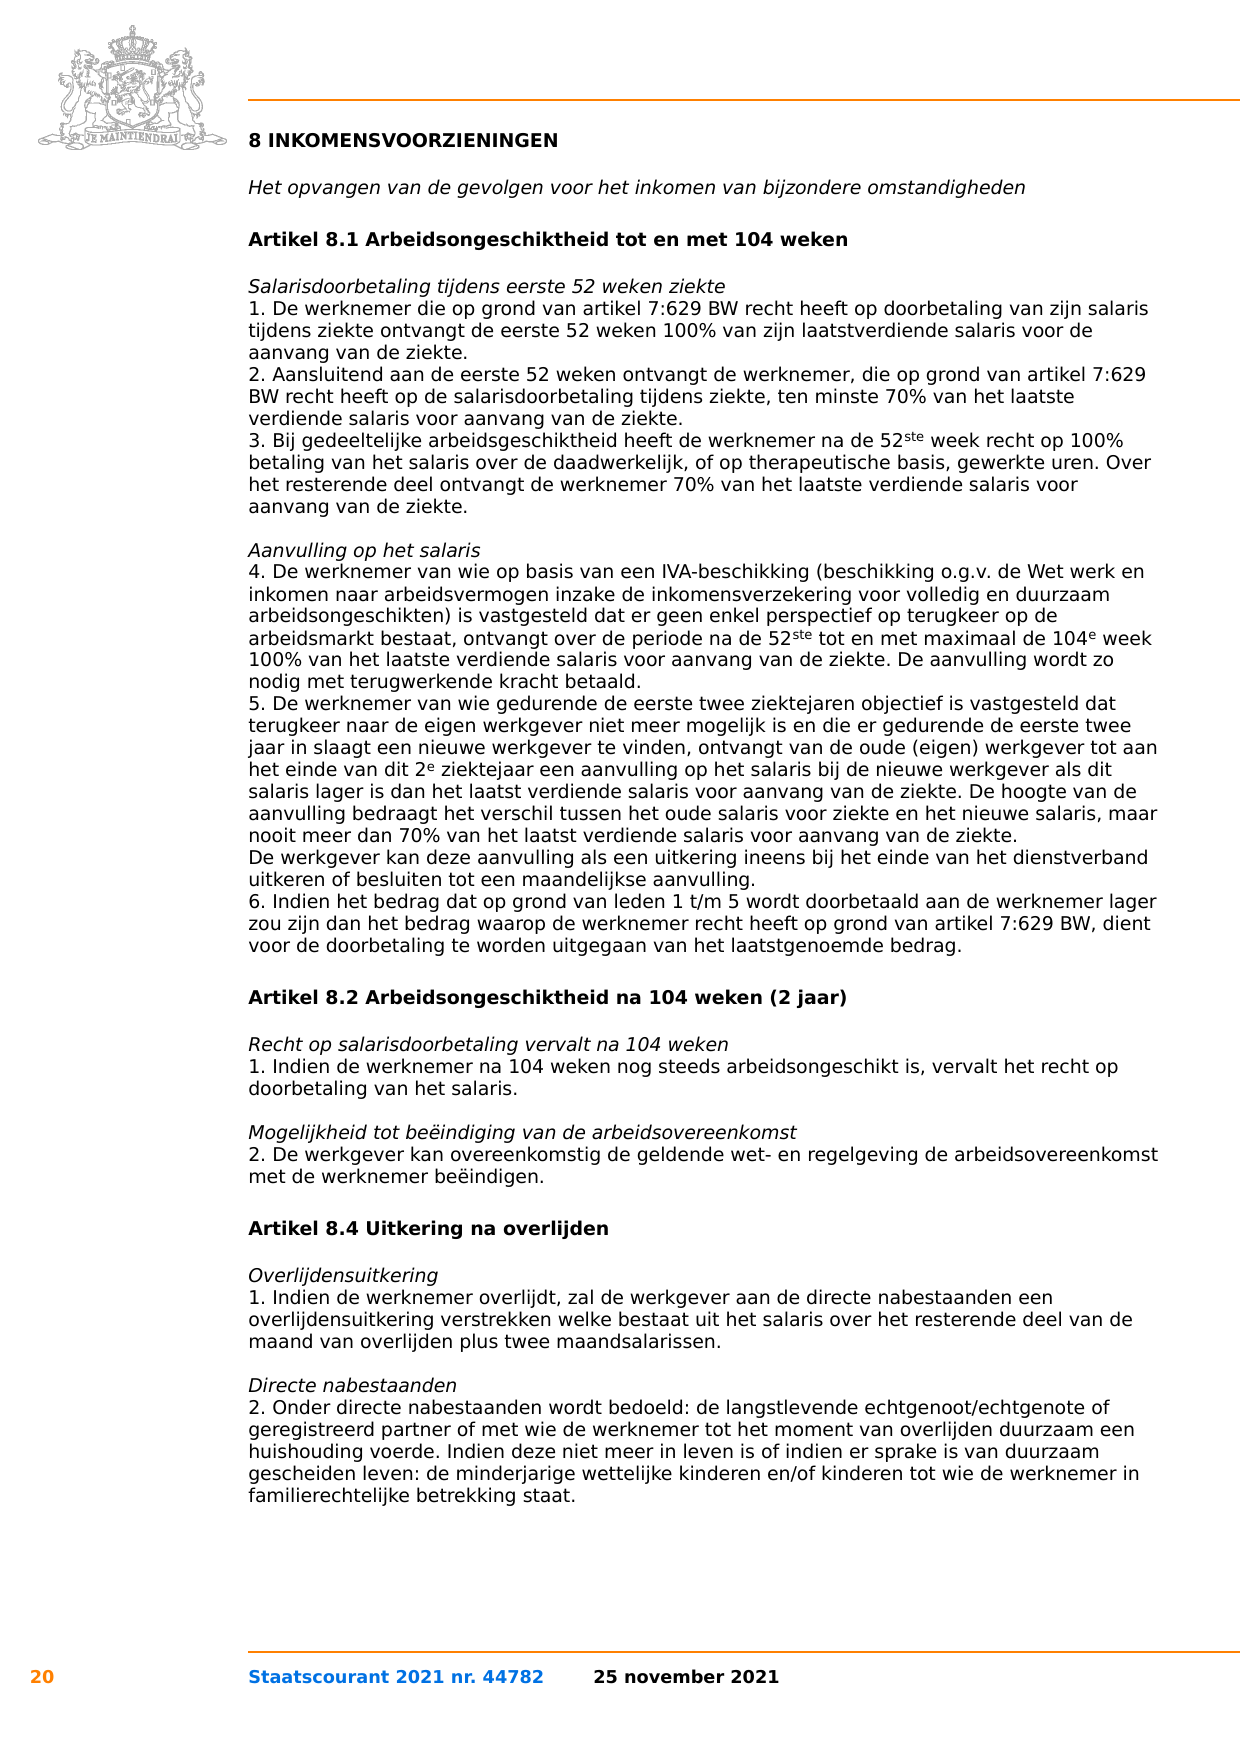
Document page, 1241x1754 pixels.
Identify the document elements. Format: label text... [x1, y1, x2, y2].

subtitle Recht op salarisdoorbetaling vervalt na 104 weken [248, 1034, 1163, 1056]
subtitle Artikel 8.1 Arbeidsongeschiktheid tot en met 104 weken [248, 229, 1163, 251]
text 5. De werknemer van wie gedurende de eerste twee ziektejaren objectief is vastgesteld dat terugkeer naar de eigen werkgever niet meer mogelijk is en die er gedurende de eerste twee jaar in slaagt een nieuwe werkgever te vinden, ontvangt van de oude (eigen) werkgever tot aan het einde van dit 2e ziektejaar een aanvulling op het salaris bij de nieuwe werkgever als dit salaris lager is dan het laatst verdiende salaris voor aanvang van de ziekte. De hoogte van de aanvulling bedraagt het verschil tussen het oude salaris voor ziekte en het nieuwe salaris, maar nooit meer dan 70% van het laatst verdiende salaris voor aanvang van de ziekte. [248, 693, 1163, 847]
text De werkgever kan deze aanvulling als een uitkering ineens bij het einde van het dienstverband uitkeren of besluiten tot een maandelijkse aanvulling. [248, 847, 1163, 891]
subtitle Mogelijkheid tot beëindiging van de arbeidsovereenkomst [248, 1122, 1163, 1144]
subtitle Artikel 8.2 Arbeidsongeschiktheid na 104 weken (2 jaar) [248, 987, 1163, 1009]
subtitle 8 INKOMENSVOORZIENINGEN [248, 130, 1163, 152]
text 2. De werkgever kan overeenkomstig de geldende wet- en regelgeving de arbeidsovereenkomst met de werknemer beëindigen. [248, 1144, 1163, 1188]
text 1. Indien de werknemer overlijdt, zal de werkgever aan de directe nabestaanden een overlijdensuitkering verstrekken welke bestaat uit het salaris over het resterende deel van de maand van overlijden plus twee maandsalarissen. [248, 1287, 1163, 1353]
text 6. Indien het bedrag dat op grond van leden 1 t/m 5 wordt doorbetaald aan de werknemer lager zou zijn dan het bedrag waarop de werknemer recht heeft op grond van artikel 7:629 BW, dient voor de doorbetaling te worden uitgegaan van het laatstgenoemde bedrag. [248, 891, 1163, 957]
text 4. De werknemer van wie op basis van een IVA-beschikking (beschikking o.g.v. de Wet werk en inkomen naar arbeidsvermogen inzake de inkomensverzekering voor volledig en duurzaam arbeidsongeschikten) is vastgesteld dat er geen enkel perspectief op terugkeer op de arbeidsmarkt bestaat, ontvangt over de periode na de 52ste tot en met maximaal de 104e week 100% van het laatste verdiende salaris voor aanvang van de ziekte. De aanvulling wordt zo nodig met terugwerkende kracht betaald. [248, 561, 1163, 693]
text 2. Onder directe nabestaanden wordt bedoeld: de langstlevende echtgenoot/echtgenote of geregistreerd partner of met wie de werknemer tot het moment van overlijden duurzaam een huishouding voerde. Indien deze niet meer in leven is of indien er sprake is van duurzaam gescheiden leven: de minderjarige wettelijke kinderen en/of kinderen tot wie de werknemer in familierechtelijke betrekking staat. [248, 1397, 1163, 1506]
picture [38, 25, 227, 150]
text 1. Indien de werknemer na 104 weken nog steeds arbeidsongeschikt is, vervalt het recht op doorbetaling van het salaris. [248, 1056, 1163, 1100]
subtitle Directe nabestaanden [248, 1374, 1163, 1397]
text 2. Aansluitend aan de eerste 52 weken ontvangt de werknemer, die op grond van artikel 7:629 BW recht heeft op de salarisdoorbetaling tijdens ziekte, ten minste 70% van het laatste verdiende salaris voor aanvang van de ziekte. [248, 364, 1163, 430]
text 1. De werknemer die op grond van artikel 7:629 BW recht heeft op doorbetaling van zijn salaris tijdens ziekte ontvangt de eerste 52 weken 100% van zijn laatstverdiende salaris voor de aanvang van de ziekte. [248, 298, 1163, 364]
subtitle Overlijdensuitkering [248, 1265, 1163, 1287]
subtitle Aanvulling op het salaris [248, 539, 1163, 561]
subtitle Salarisdoorbetaling tijdens eerste 52 weken ziekte [248, 276, 1163, 298]
subtitle Artikel 8.4 Uitkering na overlijden [248, 1218, 1163, 1240]
text 3. Bij gedeeltelijke arbeidsgeschiktheid heeft de werknemer na de 52ste week recht op 100% betaling van het salaris over de daadwerkelijk, of op therapeutische basis, gewerkte uren. Over het resterende deel ontvangt de werknemer 70% van het laatste verdiende salaris voor aanvang van de ziekte. [248, 430, 1163, 518]
subtitle Het opvangen van de gevolgen voor het inkomen van bijzondere omstandigheden [248, 177, 1163, 199]
